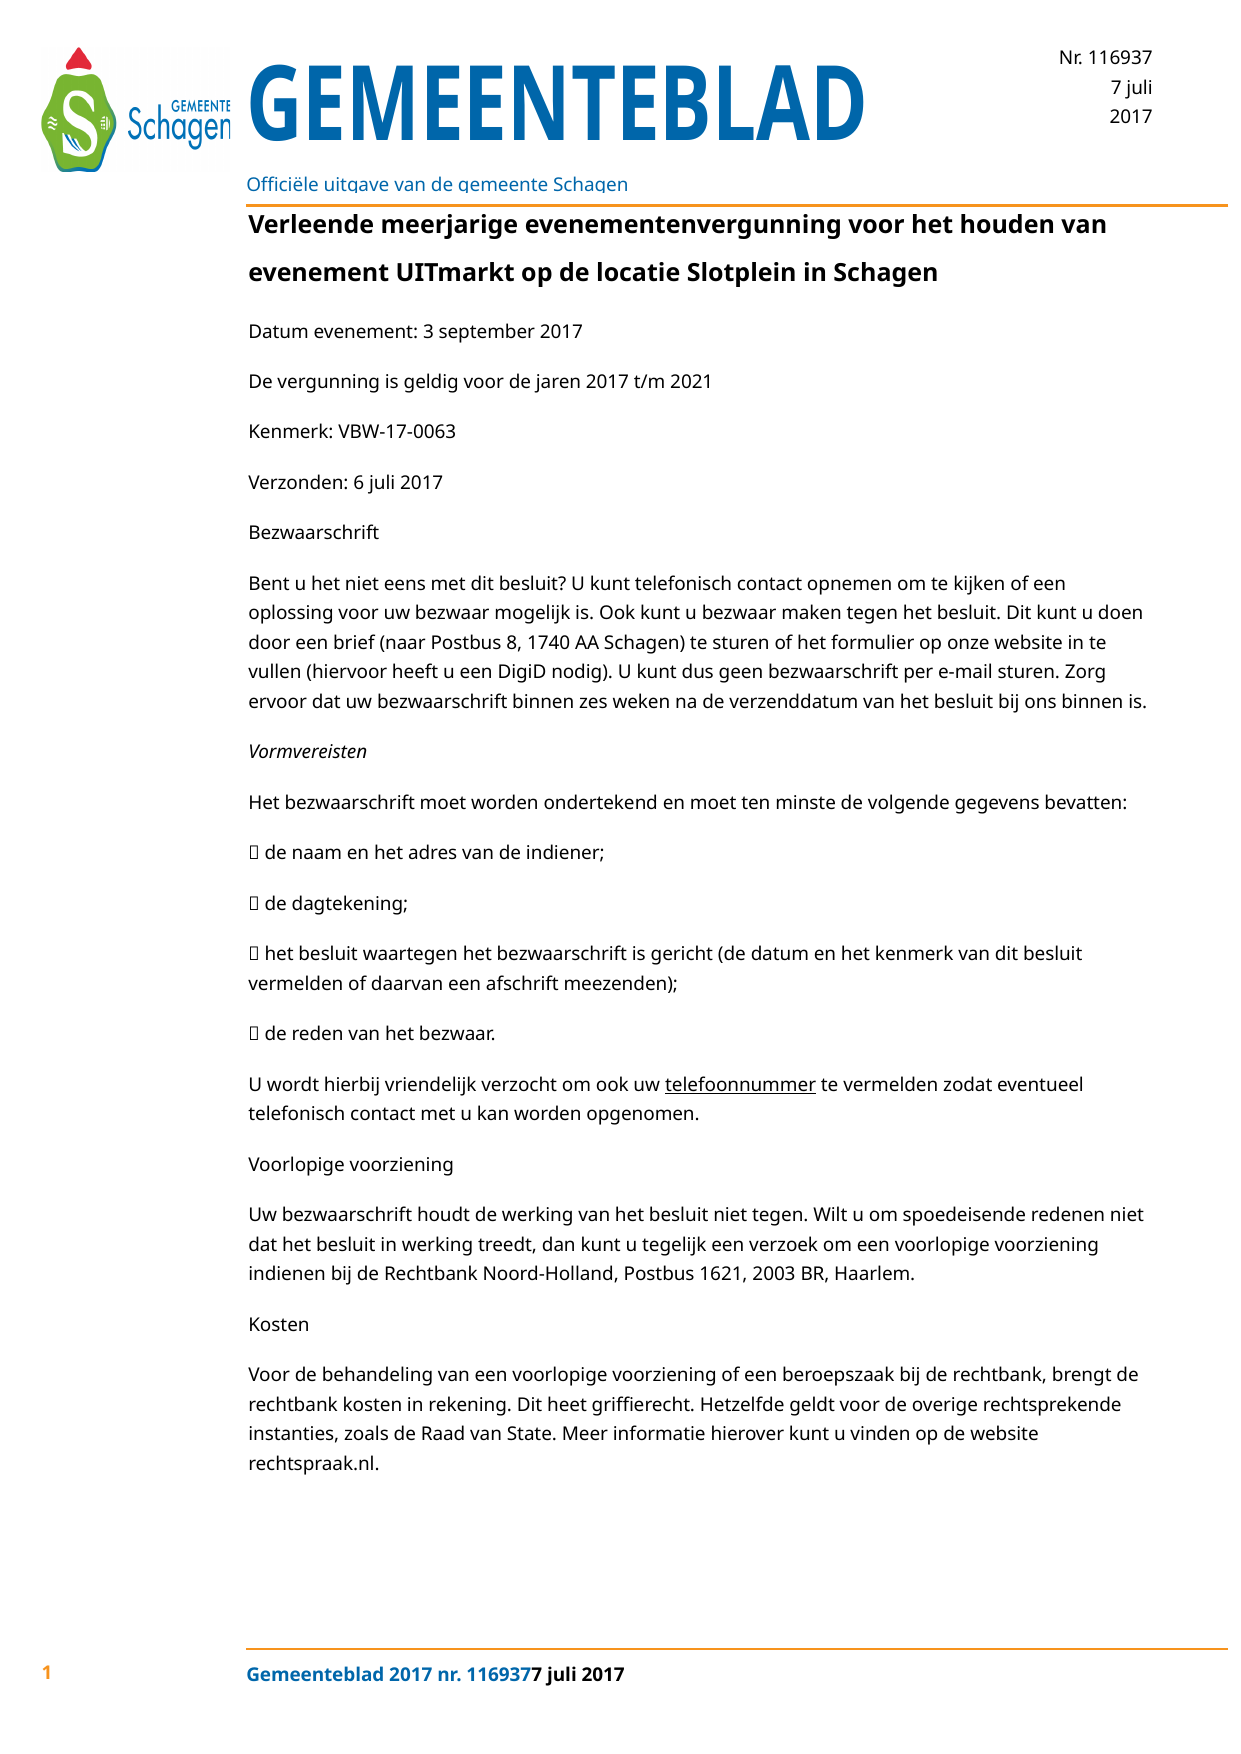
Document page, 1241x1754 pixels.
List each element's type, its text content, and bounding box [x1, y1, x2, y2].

text Voorlopige voorziening [248, 1151, 1152, 1177]
text Kosten [248, 1311, 1152, 1337]
text  het besluit waartegen het bezwaarschrift is gericht (de datum en het kenmerk van dit besluit vermelden of daarvan een afschrift meezenden); [248, 940, 1152, 996]
text De vergunning is geldig voor de jaren 2017 t/m 2021 [248, 368, 1152, 394]
text Vormvereisten [248, 739, 1152, 764]
text  de reden van het bezwaar. [248, 1020, 1152, 1046]
text  de dagtekening; [248, 890, 1152, 916]
text Uw bezwaarschrift houdt de werking van het besluit niet tegen. Wilt u om spoedeisende redenen niet dat het besluit in werking treedt, dan kunt u tegelijk een verzoek om een voorlopige voorziening indienen bij de Rechtbank Noord-Holland, Postbus 1621, 2003 BR, Haarlem. [248, 1201, 1152, 1286]
text Voor de behandeling van een voorlopige voorziening of een beroepszaak bij de rechtbank, brengt de rechtbank kosten in rekening. Dit heet griffierecht. Hetzelfde geldt voor de overige rechtsprekende instanties, zoals de Raad van State. Meer informatie hierover kunt u vinden op de website rechtspraak.nl. [248, 1361, 1152, 1476]
text Kenmerk: VBW-17-0063 [248, 419, 1152, 444]
text Verleende meerjarige evenementenvergunning voor het houden van evenement UITmarkt op de locatie Slotplein in Schagen [248, 207, 1152, 288]
text U wordt hierbij vriendelijk verzocht om ook uw telefoonnummer te vermelden zodat eventueel telefonisch contact met u kan worden opgenomen. [248, 1071, 1152, 1126]
text Verzonden: 6 juli 2017 [248, 469, 1152, 495]
text  de naam en het adres van de indiener; [248, 839, 1152, 865]
text Bezwaarschrift [248, 519, 1152, 545]
text Het bezwaarschrift moet worden ondertekend en moet ten minste de volgende gegevens bevatten: [248, 789, 1152, 815]
picture [41, 47, 231, 172]
text Datum evenement: 3 september 2017 [248, 318, 1152, 344]
text Bent u het niet eens met dit besluit? U kunt telefonisch contact opnemen om te kijken of een oplossing voor uw bezwaar mogelijk is. Ook kunt u bezwaar maken tegen het besluit. Dit kunt u doen door een brief (naar Postbus 8, 1740 AA Schagen) te sturen of het formulier op onze website in te vullen (hiervoor heeft u een DigiD nodig). U kunt dus geen bezwaarschrift per e-mail sturen. Zorg ervoor dat uw bezwaarschrift binnen zes weken na de verzenddatum van het besluit bij ons binnen is. [248, 570, 1152, 714]
